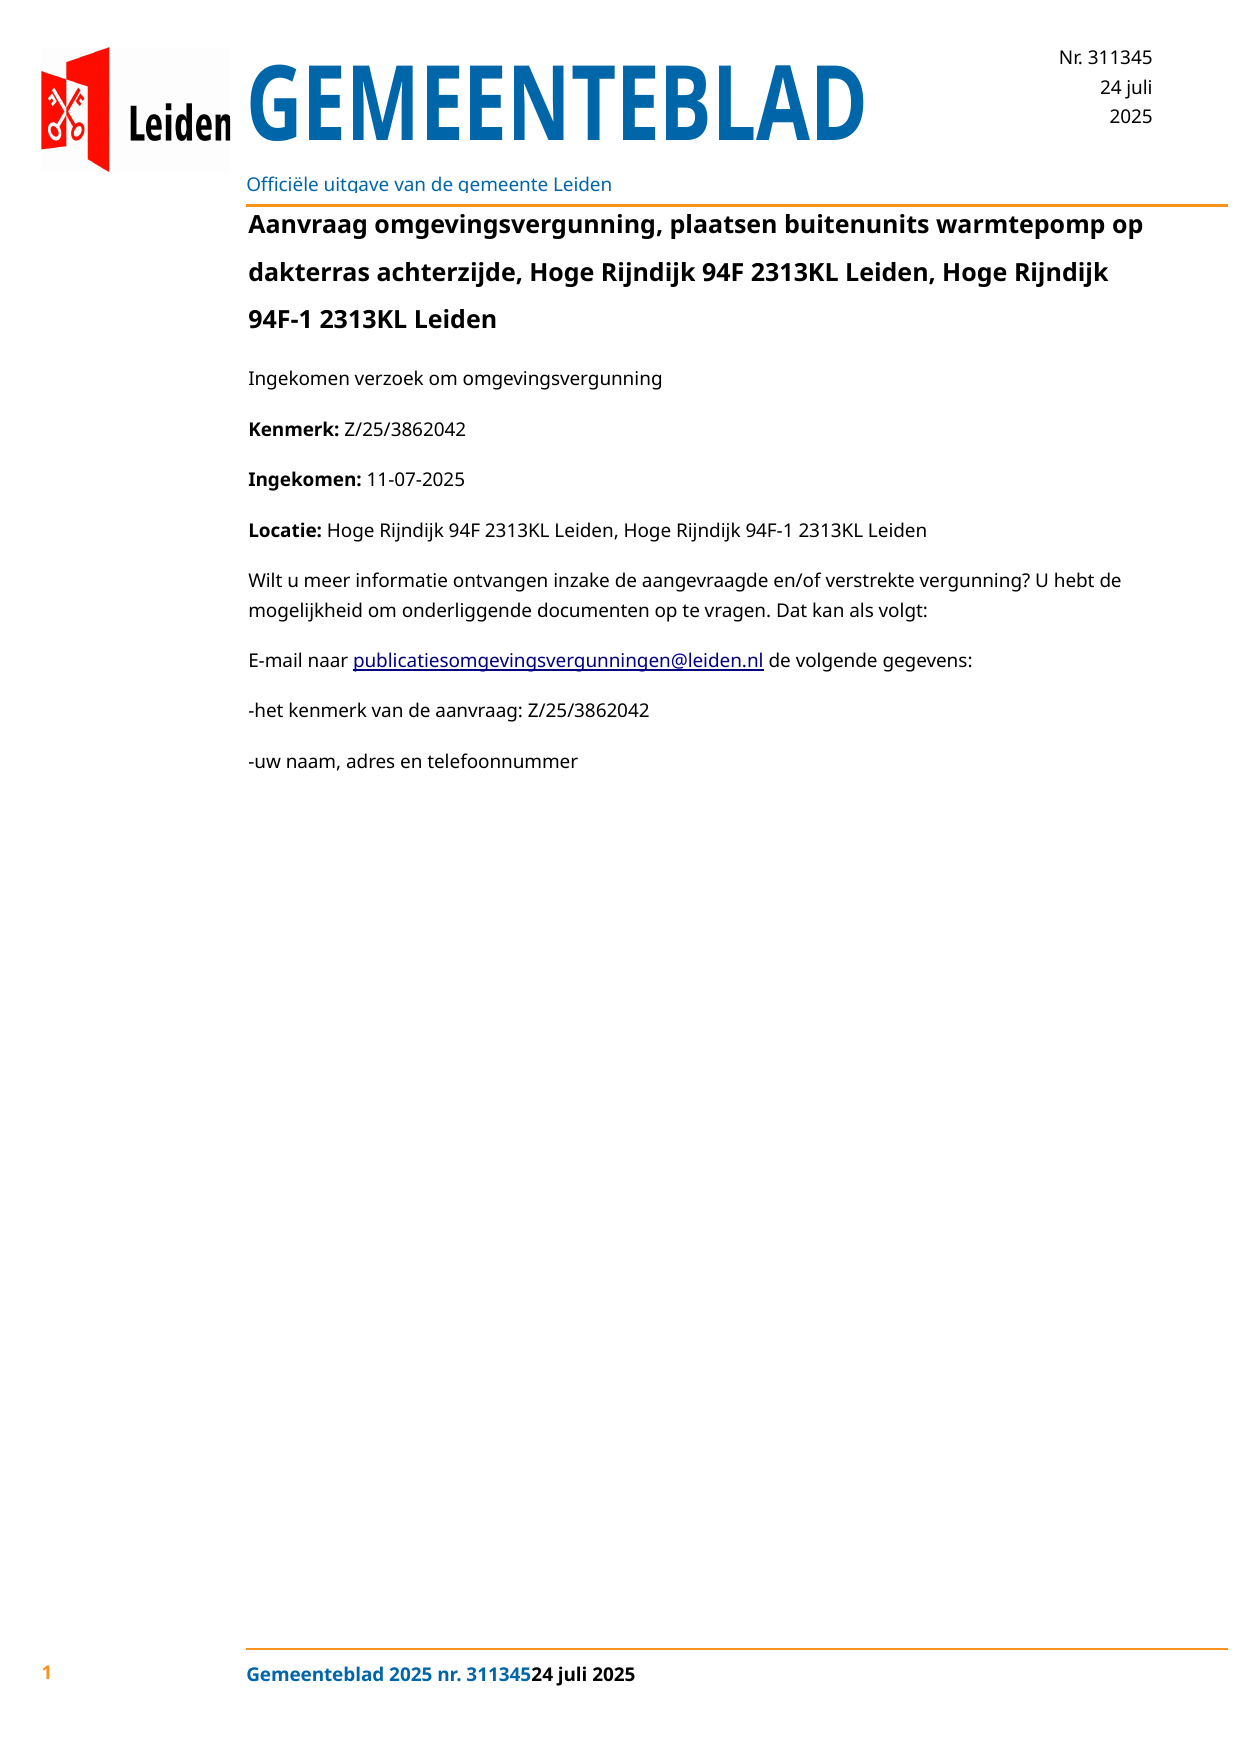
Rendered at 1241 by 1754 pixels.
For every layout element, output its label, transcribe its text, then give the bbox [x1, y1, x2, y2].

text Locatie: Hoge Rijndijk 94F 2313KL Leiden, Hoge Rijndijk 94F-1 2313KL Leiden [248, 517, 1152, 542]
text Wilt u meer informatie ontvangen inzake de aangevraagde en/of verstrekte vergunning? U hebt de mogelijkheid om onderliggende documenten op te vragen. Dat kan als volgt: [248, 567, 1152, 622]
text Aanvraag omgevingsvergunning, plaatsen buitenunits warmtepomp op dakterras achterzijde, Hoge Rijndijk 94F 2313KL Leiden, Hoge Rijndijk 94F-1 2313KL Leiden [248, 207, 1152, 336]
text E-mail naar publicatiesomgevingsvergunningen@leiden.nl de volgende gegevens: [248, 647, 1152, 673]
text Ingekomen: 11-07-2025 [248, 466, 1152, 492]
text -het kenmerk van de aanvraag: Z/25/3862042 [248, 698, 1152, 723]
text Ingekomen verzoek om omgevingsvergunning [248, 366, 1152, 391]
picture [41, 47, 231, 172]
text -uw naam, adres en telefoonnummer [248, 748, 1152, 774]
text Kenmerk: Z/25/3862042 [248, 416, 1152, 442]
